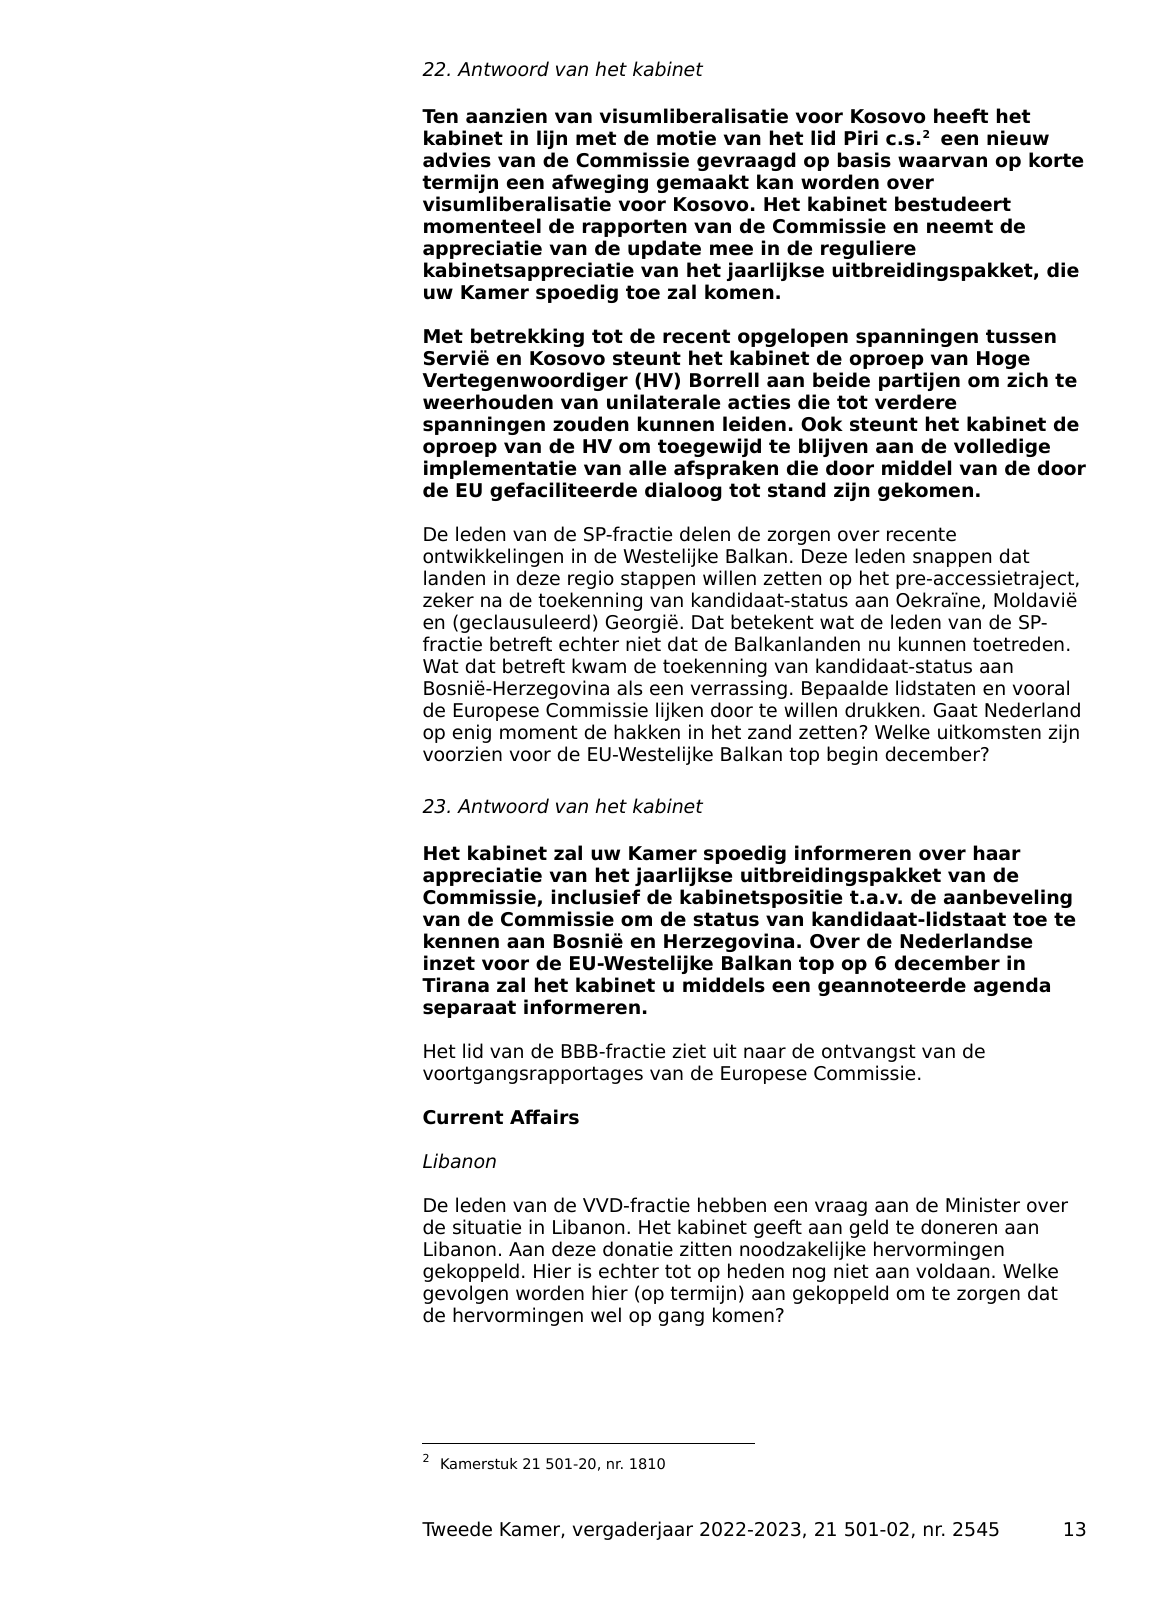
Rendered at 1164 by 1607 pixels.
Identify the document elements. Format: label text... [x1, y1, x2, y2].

subtitle 23. Antwoord van het kabinet [422, 796, 1087, 818]
text Ten aanzien van visumliberalisatie voor Kosovo heeft het kabinet in lijn met de motie van het lid Piri c.s. een nieuw advies van de Commissie gevraagd op basis waarvan op korte termijn een afweging gemaakt kan worden over visumliberalisatie voor Kosovo. Het kabinet bestudeert momenteel de rapporten van de Commissie en neemt de appreciatie van de update mee in de reguliere kabinetsappreciatie van het jaarlijkse uitbreidingspakket, die uw Kamer spoedig toe zal komen. [422, 106, 1087, 304]
text Kamerstuk 21 501-20, nr. 1810 [422, 1452, 1087, 1474]
text Met betrekking tot de recent opgelopen spanningen tussen Servië en Kosovo steunt het kabinet de oproep van Hoge Vertegenwoordiger (HV) Borrell aan beide partijen om zich te weerhouden van unilaterale acties die tot verdere spanningen zouden kunnen leiden. Ook steunt het kabinet de oproep van de HV om toegewijd te blijven aan de volledige implementatie van alle afspraken die door middel van de door de EU gefaciliteerde dialoog tot stand zijn gekomen. [422, 326, 1087, 502]
subtitle Current Affairs [422, 1107, 1087, 1129]
text Het kabinet zal uw Kamer spoedig informeren over haar appreciatie van het jaarlijkse uitbreidingspakket van de Commissie, inclusief de kabinetspositie t.a.v. de aanbeveling van de Commissie om de status van kandidaat-lidstaat toe te kennen aan Bosnië en Herzegovina. Over de Nederlandse inzet voor de EU-Westelijke Balkan top op 6 december in Tirana zal het kabinet u middels een geannoteerde agenda separaat informeren. [422, 843, 1087, 1019]
text De leden van de VVD-fractie hebben een vraag aan de Minister over de situatie in Libanon. Het kabinet geeft aan geld te doneren aan Libanon. Aan deze donatie zitten noodzakelijke hervormingen gekoppeld. Hier is echter tot op heden nog niet aan voldaan. Welke gevolgen worden hier (op termijn) aan gekoppeld om te zorgen dat de hervormingen wel op gang komen? [422, 1195, 1087, 1327]
subtitle 22. Antwoord van het kabinet [422, 59, 1087, 81]
subtitle Libanon [422, 1151, 1087, 1173]
text Het lid van de BBB-fractie ziet uit naar de ontvangst van de voortgangsrapportages van de Europese Commissie. [422, 1041, 1087, 1085]
text De leden van de SP-fractie delen de zorgen over recente ontwikkelingen in de Westelijke Balkan. Deze leden snappen dat landen in deze regio stappen willen zetten op het pre-accessietraject, zeker na de toekenning van kandidaat-status aan Oekraïne, Moldavië en (geclausuleerd) Georgië. Dat betekent wat de leden van de SP-fractie betreft echter niet dat de Balkanlanden nu kunnen toetreden. Wat dat betreft kwam de toekenning van kandidaat-status aan Bosnië-Herzegovina als een verrassing. Bepaalde lidstaten en vooral de Europese Commissie lijken door te willen drukken. Gaat Nederland op enig moment de hakken in het zand zetten? Welke uitkomsten zijn voorzien voor de EU-Westelijke Balkan top begin december? [422, 524, 1087, 766]
